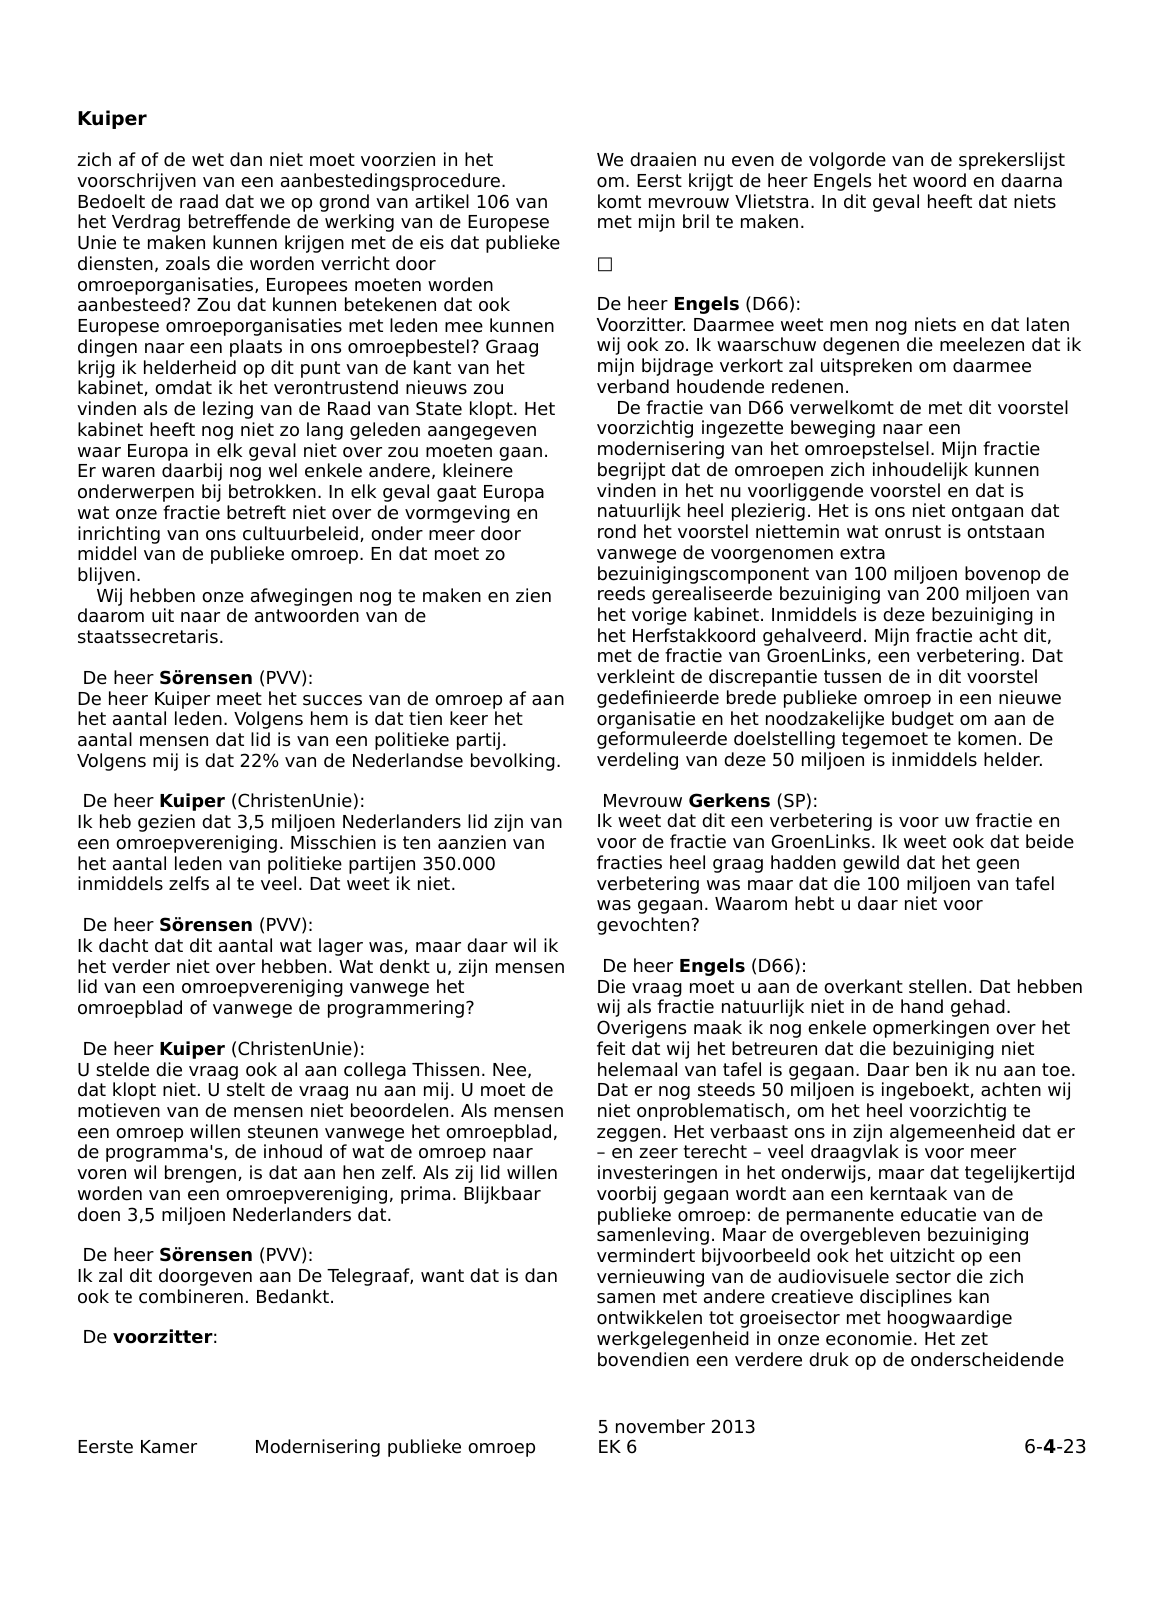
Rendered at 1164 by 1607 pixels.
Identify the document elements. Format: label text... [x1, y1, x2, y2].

text De heer Sörensen (PVV): [77, 668, 567, 688]
text De voorzitter: [77, 1327, 567, 1348]
text De heer Sörensen (PVV): [77, 915, 567, 936]
text Ik zal dit doorgeven aan De Telegraaf, want dat is dan ook te combineren. Bedankt. [77, 1266, 567, 1307]
text Voorzitter. Daarmee weet men nog niets en dat laten wij ook zo. Ik waarschuw degenen die meelezen dat ik mijn bijdrage verkort zal uitspreken om daarmee verband houdende redenen. [596, 314, 1087, 397]
text De heer Kuiper meet het succes van de omroep af aan het aantal leden. Volgens hem is dat tien keer het aantal mensen dat lid is van een politieke partij. Volgens mij is dat 22% van de Nederlandse bevolking. [77, 688, 567, 771]
text □ [596, 253, 1087, 274]
text De heer Engels (D66): [596, 956, 1087, 976]
text Wij hebben onze afwegingen nog te maken en zien daarom uit naar de antwoorden van de staatssecretaris. [77, 586, 567, 648]
text De heer Engels (D66): [596, 294, 1087, 314]
text U stelde die vraag ook al aan collega Thissen. Nee, dat klopt niet. U stelt de vraag nu aan mij. U moet de motieven van de mensen niet beoordelen. Als mensen een omroep willen steunen vanwege het omroepblad, de programma's, de inhoud of wat de omroep naar voren wil brengen, is dat aan hen zelf. Als zij lid willen worden van een omroepvereniging, prima. Blijkbaar doen 3,5 miljoen Nederlanders dat. [77, 1059, 567, 1225]
text Ik dacht dat dit aantal wat lager was, maar daar wil ik het verder niet over hebben. Wat denkt u, zijn mensen lid van een omroepvereniging vanwege het omroepblad of vanwege de programmering? [77, 936, 567, 1019]
text De heer Kuiper (ChristenUnie): [77, 1039, 567, 1059]
text De fractie van D66 verwelkomt de met dit voorstel voorzichtig ingezette beweging naar een modernisering van het omroepstelsel. Mijn fractie begrijpt dat de omroepen zich inhoudelijk kunnen vinden in het nu voorliggende voorstel en dat is natuurlijk heel plezierig. Het is ons niet ontgaan dat rond het voorstel niettemin wat onrust is ontstaan vanwege de voorgenomen extra bezuinigingscomponent van 100 miljoen bovenop de reeds gerealiseerde bezuiniging van 200 miljoen van het vorige kabinet. Inmiddels is deze bezuiniging in het Herfstakkoord gehalveerd. Mijn fractie acht dit, met de fractie van GroenLinks, een verbetering. Dat verkleint de discrepantie tussen de in dit voorstel gedefinieerde brede publieke omroep in een nieuwe organisatie en het noodzakelijke budget om aan de geformuleerde doelstelling tegemoet te komen. De verdeling van deze 50 miljoen is inmiddels helder. [596, 397, 1087, 771]
text zich af of de wet dan niet moet voorzien in het voorschrijven van een aanbestedingsprocedure. Bedoelt de raad dat we op grond van artikel 106 van het Verdrag betreffende de werking van de Europese Unie te maken kunnen krijgen met de eis dat publieke diensten, zoals die worden verricht door omroeporganisaties, Europees moeten worden aanbesteed? Zou dat kunnen betekenen dat ook Europese omroeporganisaties met leden mee kunnen dingen naar een plaats in ons omroepbestel? Graag krijg ik helderheid op dit punt van de kant van het kabinet, omdat ik het verontrustend nieuws zou vinden als de lezing van de Raad van State klopt. Het kabinet heeft nog niet zo lang geleden aangegeven waar Europa in elk geval niet over zou moeten gaan. Er waren daarbij nog wel enkele andere, kleinere onderwerpen bij betrokken. In elk geval gaat Europa wat onze fractie betreft niet over de vormgeving en inrichting van ons cultuurbeleid, onder meer door middel van de publieke omroep. En dat moet zo blijven. [77, 150, 567, 586]
text We draaien nu even de volgorde van de sprekerslijst om. Eerst krijgt de heer Engels het woord en daarna komt mevrouw Vlietstra. In dit geval heeft dat niets met mijn bril te maken. [596, 150, 1087, 233]
text De heer Sörensen (PVV): [77, 1245, 567, 1266]
text Ik weet dat dit een verbetering is voor uw fractie en voor de fractie van GroenLinks. Ik weet ook dat beide fracties heel graag hadden gewild dat het geen verbetering was maar dat die 100 miljoen van tafel was gegaan. Waarom hebt u daar niet voor gevochten? [596, 811, 1087, 936]
text Ik heb gezien dat 3,5 miljoen Nederlanders lid zijn van een omroepvereniging. Misschien is ten aanzien van het aantal leden van politieke partijen 350.000 inmiddels zelfs al te veel. Dat weet ik niet. [77, 812, 567, 895]
text De heer Kuiper (ChristenUnie): [77, 791, 567, 812]
text Mevrouw Gerkens (SP): [596, 791, 1087, 811]
text Die vraag moet u aan de overkant stellen. Dat hebben wij als fractie natuurlijk niet in de hand gehad. Overigens maak ik nog enkele opmerkingen over het feit dat wij het betreuren dat die bezuiniging niet helemaal van tafel is gegaan. Daar ben ik nu aan toe. Dat er nog steeds 50 miljoen is ingeboekt, achten wij niet onproblematisch, om het heel voorzichtig te zeggen. Het verbaast ons in zijn algemeenheid dat er – en zeer terecht – veel draagvlak is voor meer investeringen in het onderwijs, maar dat tegelijkertijd voorbij gegaan wordt aan een kerntaak van de publieke omroep: de permanente educatie van de samenleving. Maar de overgebleven bezuiniging vermindert bijvoorbeeld ook het uitzicht op een vernieuwing van de audiovisuele sector die zich samen met andere creatieve disciplines kan ontwikkelen tot groeisector met hoogwaardige werkgelegenheid in onze economie. Het zet bovendien een verdere druk op de onderscheidende [596, 976, 1087, 1370]
